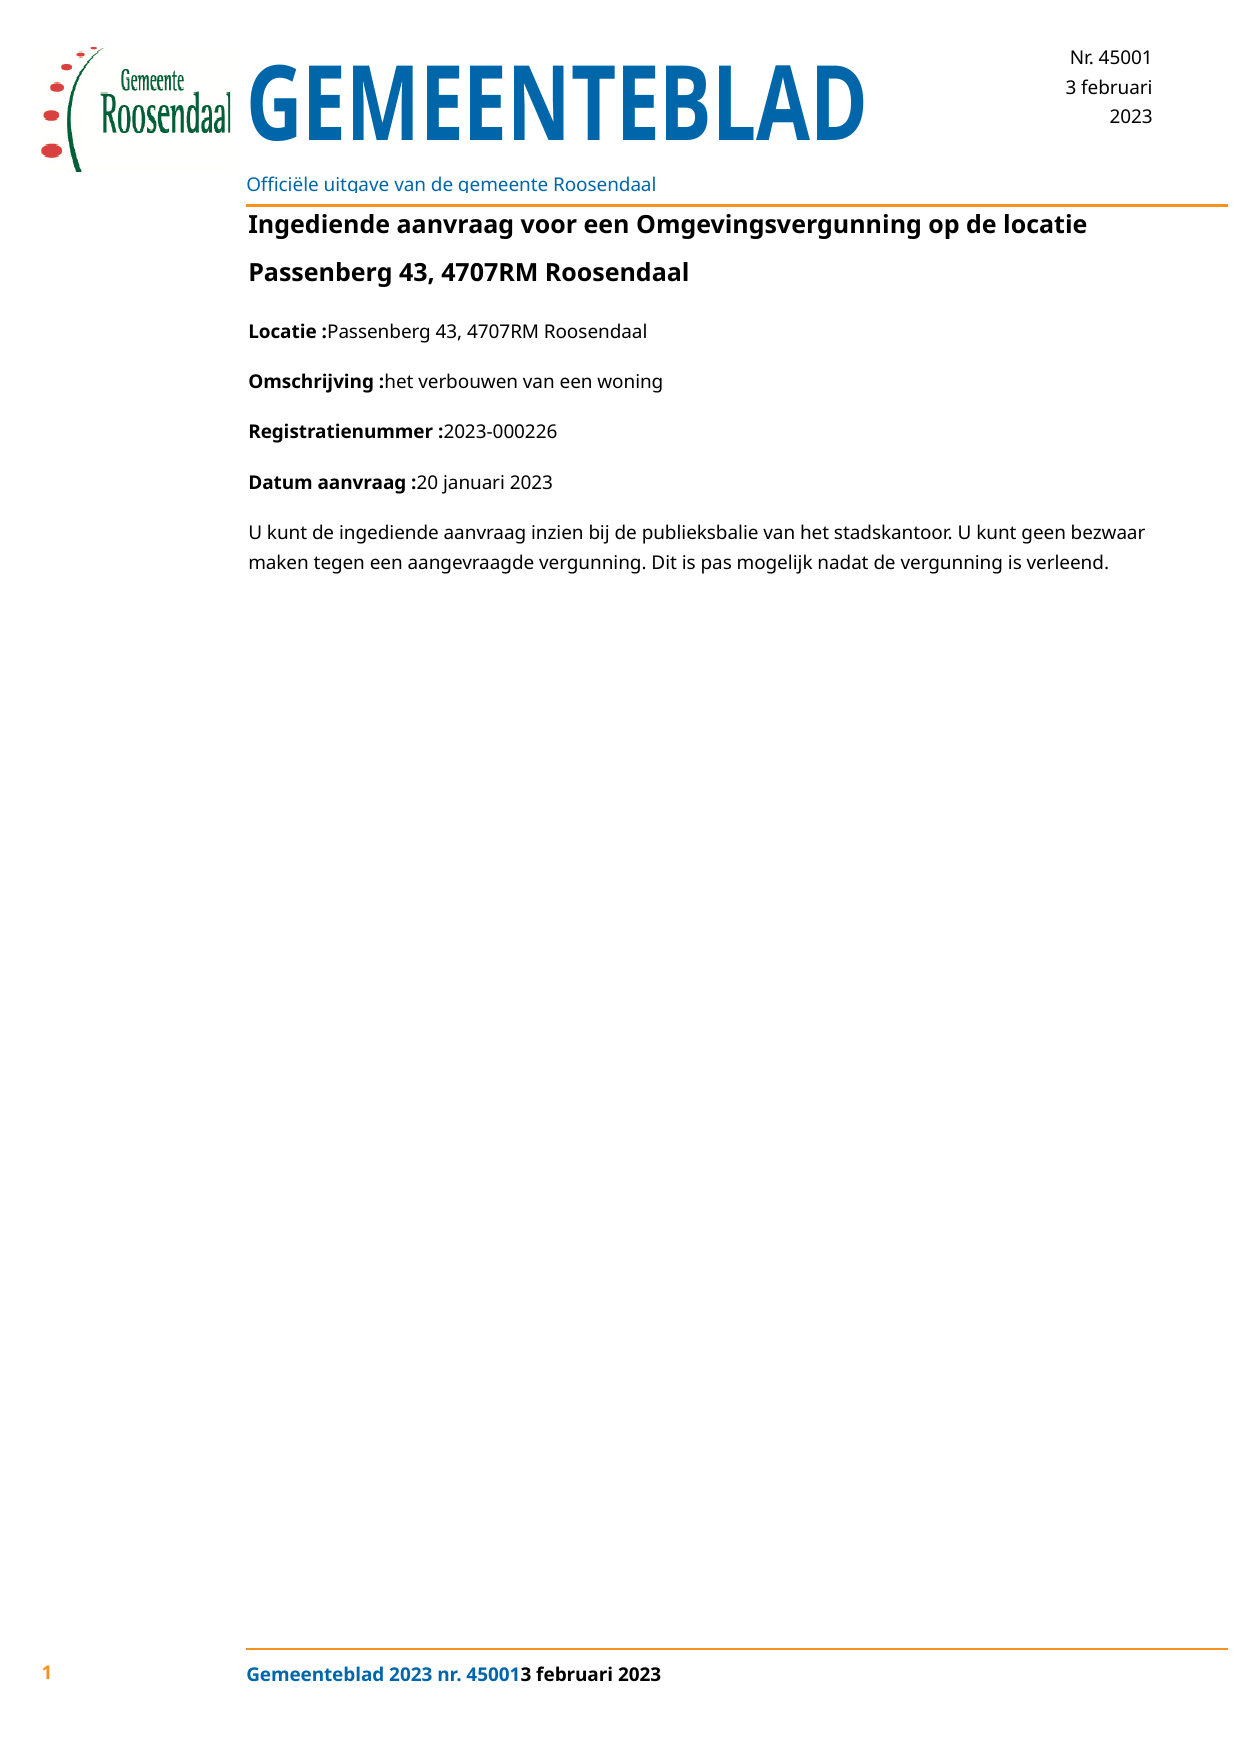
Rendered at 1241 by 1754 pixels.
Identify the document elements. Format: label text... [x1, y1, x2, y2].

text Omschrijving :het verbouwen van een woning [248, 368, 1152, 394]
text Datum aanvraag :20 januari 2023 [248, 469, 1152, 495]
text Registratienummer :2023-000226 [248, 419, 1152, 444]
text Ingediende aanvraag voor een Omgevingsvergunning op de locatie Passenberg 43, 4707RM Roosendaal [248, 207, 1152, 288]
picture [41, 47, 231, 172]
text U kunt de ingediende aanvraag inzien bij de publieksbalie van het stadskantoor. U kunt geen bezwaar maken tegen een aangevraagde vergunning. Dit is pas mogelijk nadat de vergunning is verleend. [248, 519, 1152, 575]
text Locatie :Passenberg 43, 4707RM Roosendaal [248, 318, 1152, 344]
